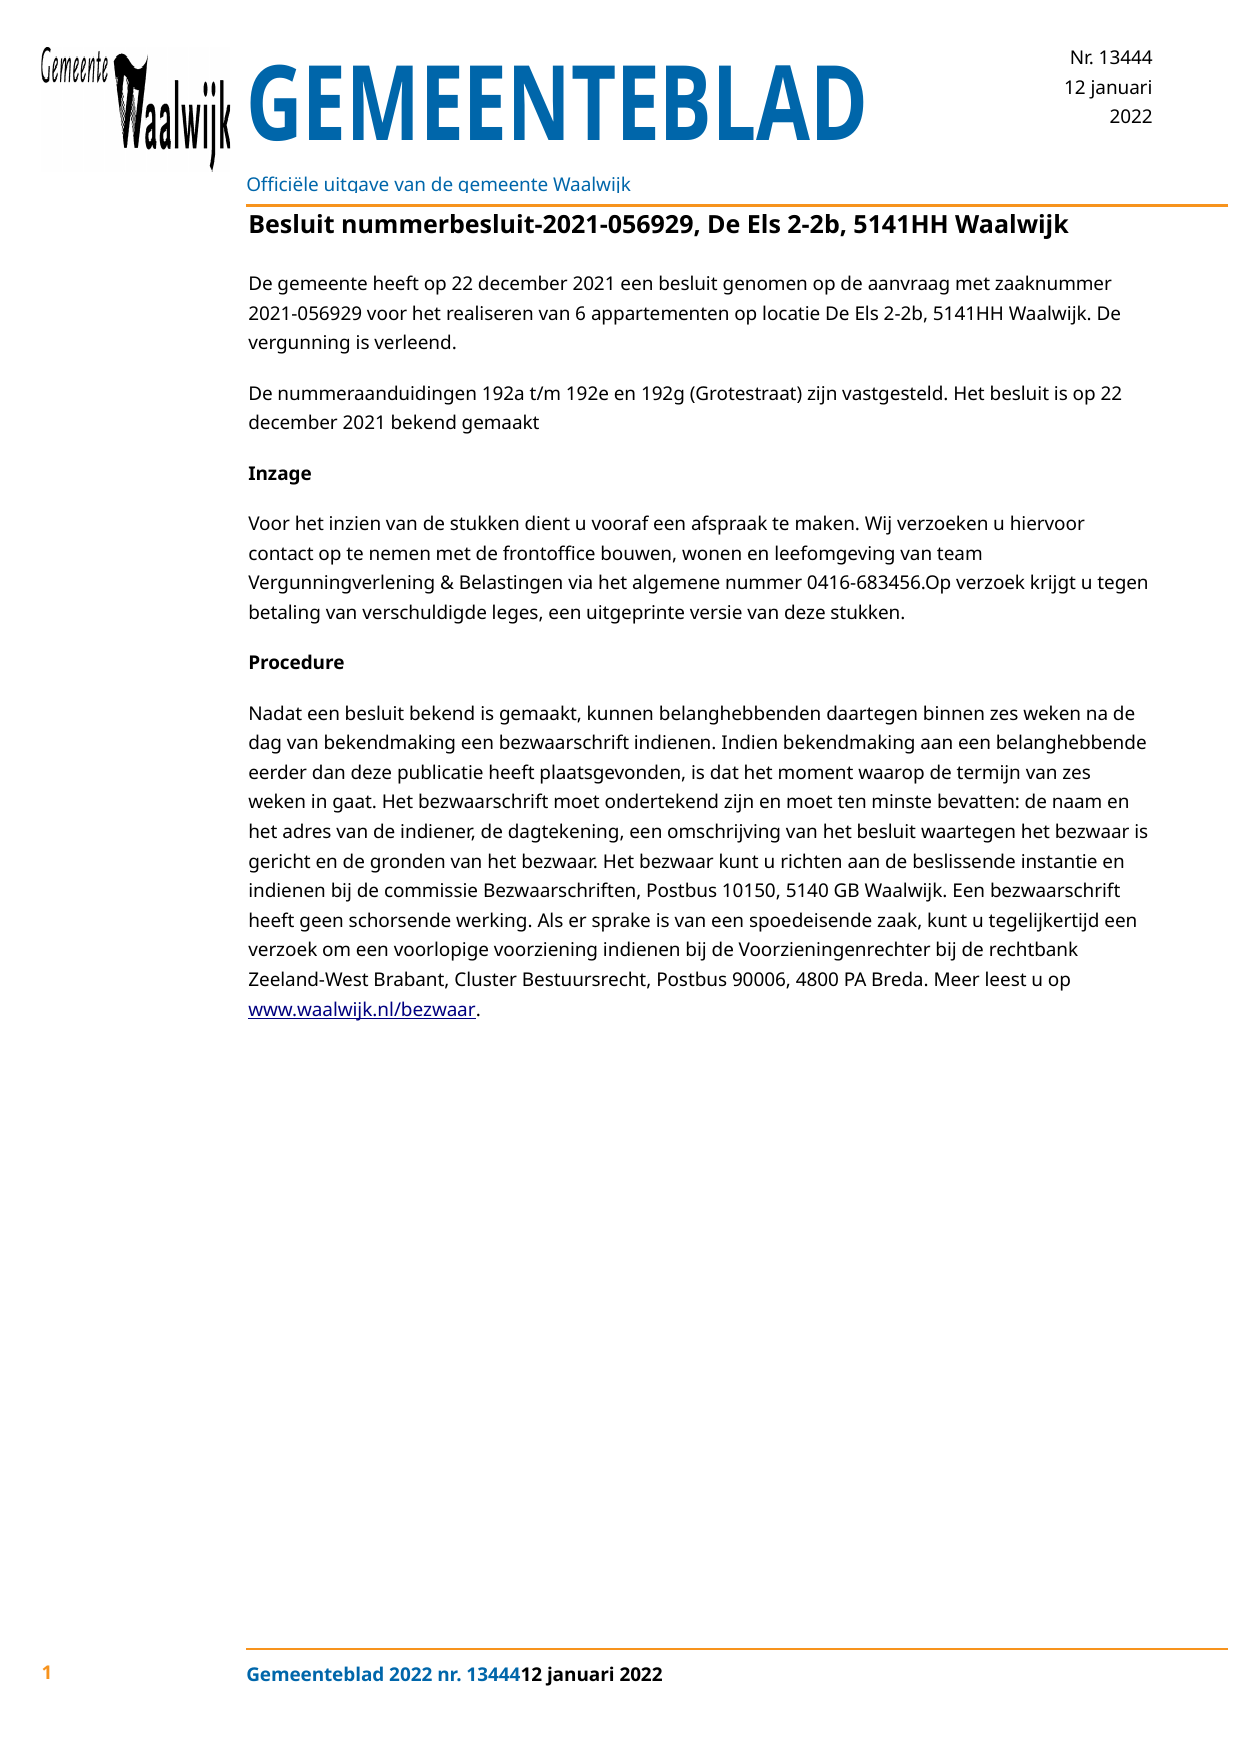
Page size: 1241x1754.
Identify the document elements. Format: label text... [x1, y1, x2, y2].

text Besluit nummerbesluit-2021-056929, De Els 2-2b, 5141HH Waalwijk [248, 207, 1152, 241]
picture [41, 47, 231, 172]
text Voor het inzien van de stukken dient u vooraf een afspraak te maken. Wij verzoeken u hiervoor contact op te nemen met de frontoffice bouwen, wonen en leefomgeving van team Vergunningverlening & Belastingen via het algemene nummer 0416-683456.Op verzoek krijgt u tegen betaling van verschuldigde leges, een uitgeprinte versie van deze stukken. [248, 510, 1152, 625]
text De nummeraanduidingen 192a t/m 192e en 192g (Grotestraat) zijn vastgesteld. Het besluit is op 22 december 2021 bekend gemaakt [248, 380, 1152, 435]
text Inzage [248, 460, 1152, 486]
text Nadat een besluit bekend is gemaakt, kunnen belanghebbenden daartegen binnen zes weken na de dag van bekendmaking een bezwaarschrift indienen. Indien bekendmaking aan een belanghebbende eerder dan deze publicatie heeft plaatsgevonden, is dat het moment waarop de termijn van zes weken in gaat. Het bezwaarschrift moet ondertekend zijn en moet ten minste bevatten: de naam en het adres van de indiener, de dagtekening, een omschrijving van het besluit waartegen het bezwaar is gericht en de gronden van het bezwaar. Het bezwaar kunt u richten aan de beslissende instantie en indienen bij de commissie Bezwaarschriften, Postbus 10150, 5140 GB Waalwijk. Een bezwaarschrift heeft geen schorsende werking. Als er sprake is van een spoedeisende zaak, kunt u tegelijkertijd een verzoek om een voorlopige voorziening indienen bij de Voorzieningenrechter bij de rechtbank Zeeland-West Brabant, Cluster Bestuursrecht, Postbus 90006, 4800 PA Breda. Meer leest u op www.waalwijk.nl/bezwaar. [248, 700, 1152, 1021]
text De gemeente heeft op 22 december 2021 een besluit genomen op de aanvraag met zaaknummer 2021-056929 voor het realiseren van 6 appartementen op locatie De Els 2-2b, 5141HH Waalwijk. De vergunning is verleend. [248, 270, 1152, 355]
text Procedure [248, 649, 1152, 675]
